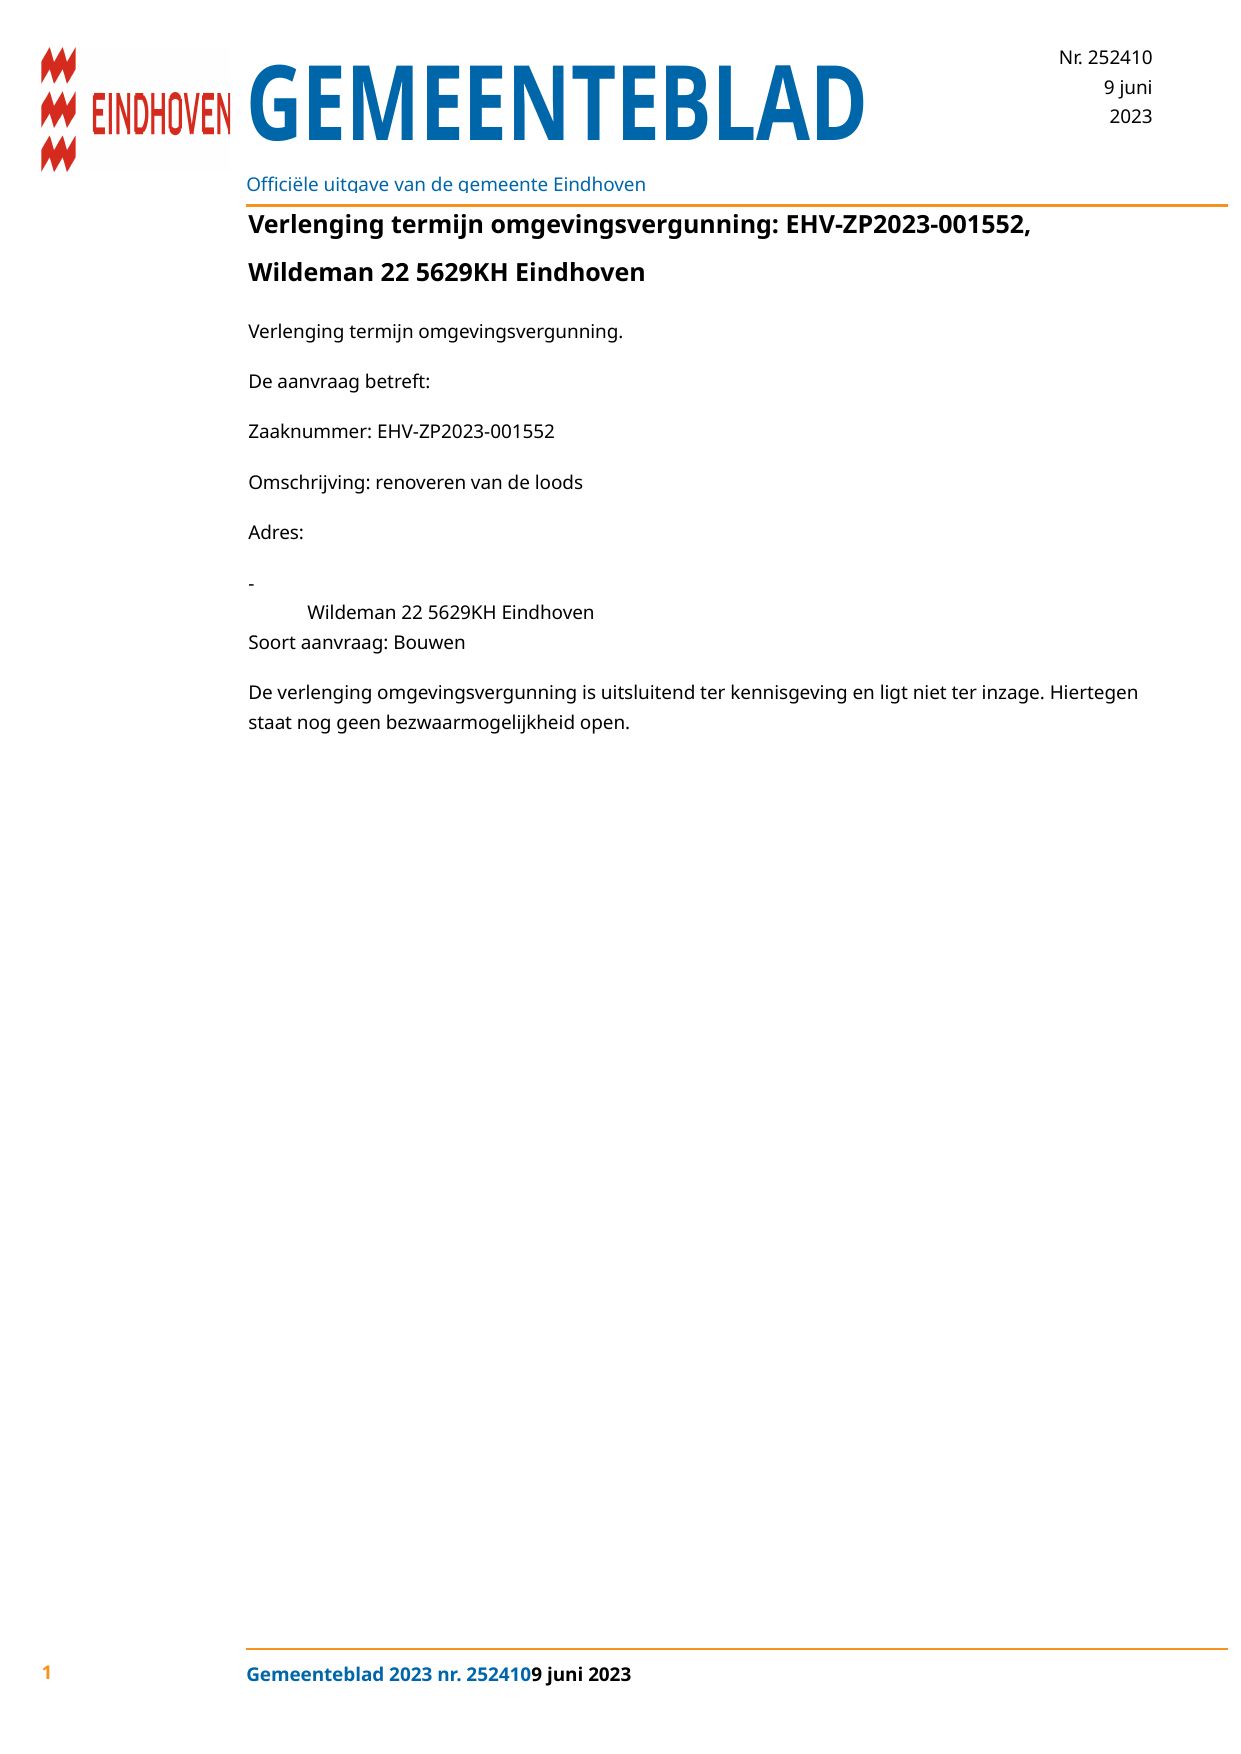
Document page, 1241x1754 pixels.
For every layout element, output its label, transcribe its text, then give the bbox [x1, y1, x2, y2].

text Adres: [248, 519, 1152, 545]
text Soort aanvraag: Bouwen [248, 629, 1152, 655]
text Omschrijving: renoveren van de loods [248, 469, 1152, 495]
text Zaaknummer: EHV-ZP2023-001552 [248, 419, 1152, 444]
text Verlenging termijn omgevingsvergunning: EHV-ZP2023-001552, Wildeman 22 5629KH Eindhoven [248, 207, 1152, 288]
list Wildeman 22 5629KH Eindhoven [248, 599, 1152, 625]
text De aanvraag betreft: [248, 368, 1152, 394]
text De verlenging omgevingsvergunning is uitsluitend ter kennisgeving en ligt niet ter inzage. Hiertegen staat nog geen bezwaarmogelijkheid open. [248, 679, 1152, 735]
picture [41, 47, 231, 172]
text Verlenging termijn omgevingsvergunning. [248, 318, 1152, 344]
